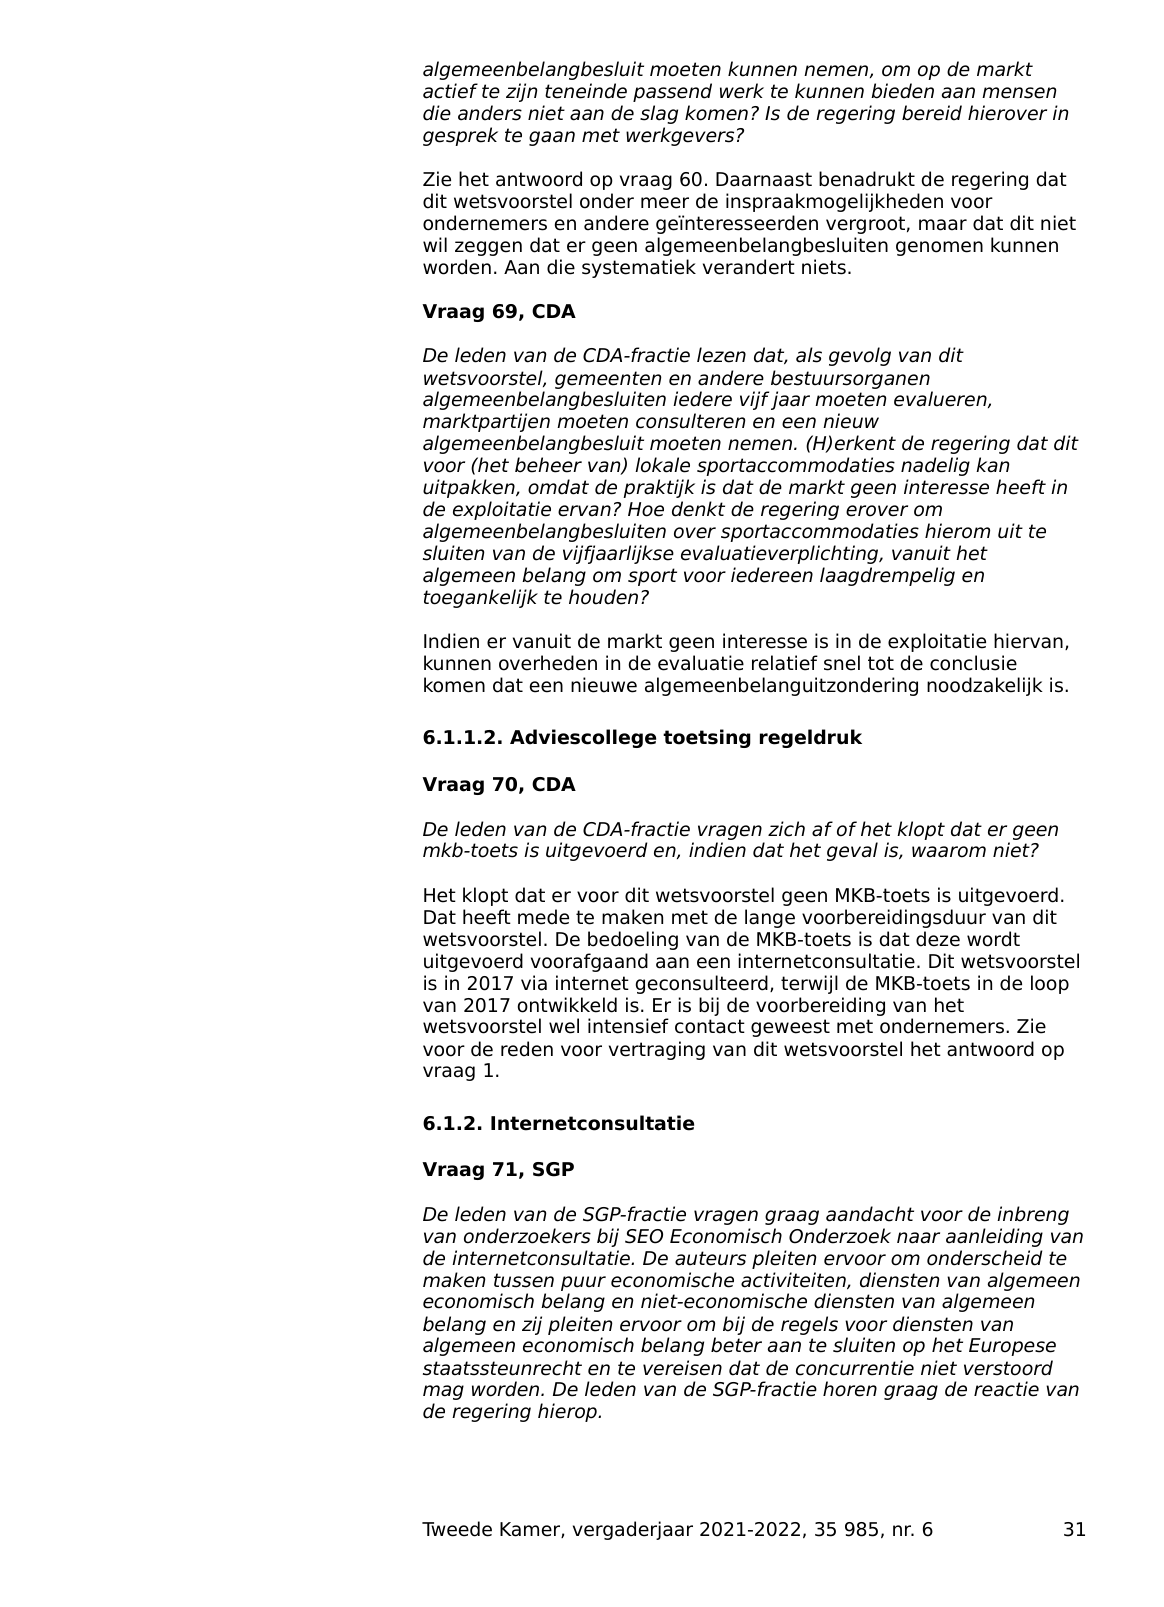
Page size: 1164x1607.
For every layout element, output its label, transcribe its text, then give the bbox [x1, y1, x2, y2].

text De leden van de CDA-fractie vragen zich af of het klopt dat er geen mkb-toets is uitgevoerd en, indien dat het geval is, waarom niet? [422, 818, 1087, 862]
subtitle 6.1.1.2. Adviescollege toetsing regeldruk [422, 727, 1087, 749]
subtitle Vraag 71, SGP [422, 1159, 1087, 1181]
text Zie het antwoord op vraag 60. Daarnaast benadrukt de regering dat dit wetsvoorstel onder meer de inspraakmogelijkheden voor ondernemers en andere geïnteresseerden vergroot, maar dat dit niet wil zeggen dat er geen algemeenbelangbesluiten genomen kunnen worden. Aan die systematiek verandert niets. [422, 169, 1087, 279]
text De leden van de CDA-fractie lezen dat, als gevolg van dit wetsvoorstel, gemeenten en andere bestuursorganen algemeenbelangbesluiten iedere vijf jaar moeten evalueren, marktpartijen moeten consulteren en een nieuw algemeenbelangbesluit moeten nemen. (H)erkent de regering dat dit voor (het beheer van) lokale sportaccommodaties nadelig kan uitpakken, omdat de praktijk is dat de markt geen interesse heeft in de exploitatie ervan? Hoe denkt de regering erover om algemeenbelangbesluiten over sportaccommodaties hierom uit te sluiten van de vijfjaarlijkse evaluatieverplichting, vanuit het algemeen belang om sport voor iedereen laagdrempelig en toegankelijk te houden? [422, 345, 1087, 609]
text De leden van de SGP-fractie vragen graag aandacht voor de inbreng van onderzoekers bij SEO Economisch Onderzoek naar aanleiding van de internetconsultatie. De auteurs pleiten ervoor om onderscheid te maken tussen puur economische activiteiten, diensten van algemeen economisch belang en niet-economische diensten van algemeen belang en zij pleiten ervoor om bij de regels voor diensten van algemeen economisch belang beter aan te sluiten op het Europese staatssteunrecht en te vereisen dat de concurrentie niet verstoord mag worden. De leden van de SGP-fractie horen graag de reactie van de regering hierop. [422, 1203, 1087, 1423]
text algemeenbelangbesluit moeten kunnen nemen, om op de markt actief te zijn teneinde passend werk te kunnen bieden aan mensen die anders niet aan de slag komen? Is de regering bereid hierover in gesprek te gaan met werkgevers? [422, 59, 1087, 147]
subtitle 6.1.2. Internetconsultatie [422, 1112, 1087, 1134]
subtitle Vraag 70, CDA [422, 774, 1087, 796]
text Het klopt dat er voor dit wetsvoorstel geen MKB-toets is uitgevoerd. Dat heeft mede te maken met de lange voorbereidingsduur van dit wetsvoorstel. De bedoeling van de MKB-toets is dat deze wordt uitgevoerd voorafgaand aan een internetconsultatie. Dit wetsvoorstel is in 2017 via internet geconsulteerd, terwijl de MKB-toets in de loop van 2017 ontwikkeld is. Er is bij de voorbereiding van het wetsvoorstel wel intensief contact geweest met ondernemers. Zie voor de reden voor vertraging van dit wetsvoorstel het antwoord op vraag 1. [422, 884, 1087, 1082]
subtitle Vraag 69, CDA [422, 301, 1087, 323]
text Indien er vanuit de markt geen interesse is in de exploitatie hiervan, kunnen overheden in de evaluatie relatief snel tot de conclusie komen dat een nieuwe algemeenbelanguitzondering noodzakelijk is. [422, 631, 1087, 697]
